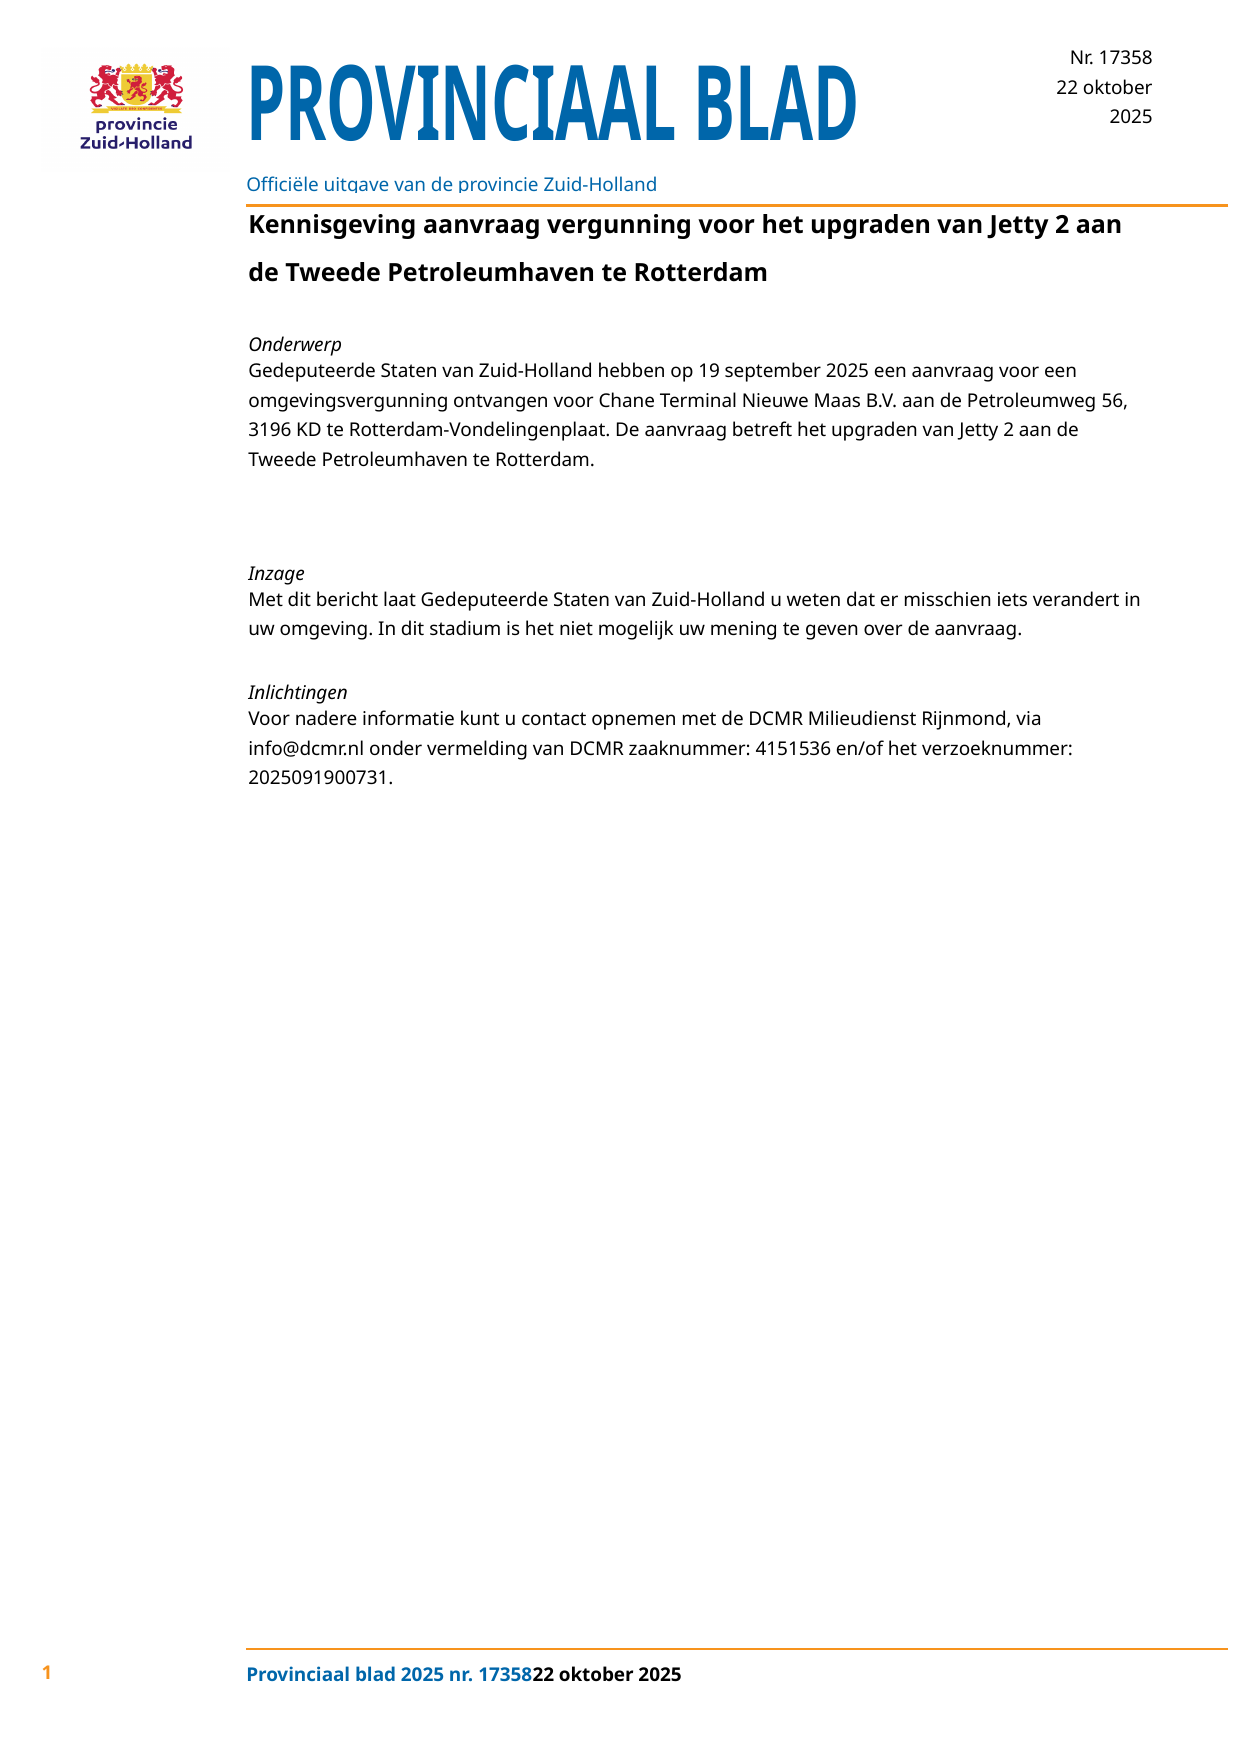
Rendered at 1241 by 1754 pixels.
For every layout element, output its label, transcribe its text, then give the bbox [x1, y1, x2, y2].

text Inlichtingen [248, 679, 1152, 705]
text Onderwerp [248, 331, 1152, 357]
text Met dit bericht laat Gedeputeerde Staten van Zuid-Holland u weten dat er misschien iets verandert in uw omgeving. In dit stadium is het niet mogelijk uw mening te geven over de aanvraag. [248, 586, 1152, 641]
text Voor nadere informatie kunt u contact opnemen met de DCMR Milieudienst Rijnmond, via info@dcmr.nl onder vermelding van DCMR zaaknummer: 4151536 en/of het verzoeknummer: 2025091900731. [248, 705, 1152, 790]
picture [41, 47, 231, 172]
text Kennisgeving aanvraag vergunning voor het upgraden van Jetty 2 aan de Tweede Petroleumhaven te Rotterdam [248, 207, 1152, 288]
text Gedeputeerde Staten van Zuid-Holland hebben op 19 september 2025 een aanvraag voor een omgevingsvergunning ontvangen voor Chane Terminal Nieuwe Maas B.V. aan de Petroleumweg 56, 3196 KD te Rotterdam-Vondelingenplaat. De aanvraag betreft het upgraden van Jetty 2 aan de Tweede Petroleumhaven te Rotterdam. [248, 357, 1152, 472]
text Inzage [248, 560, 1152, 586]
